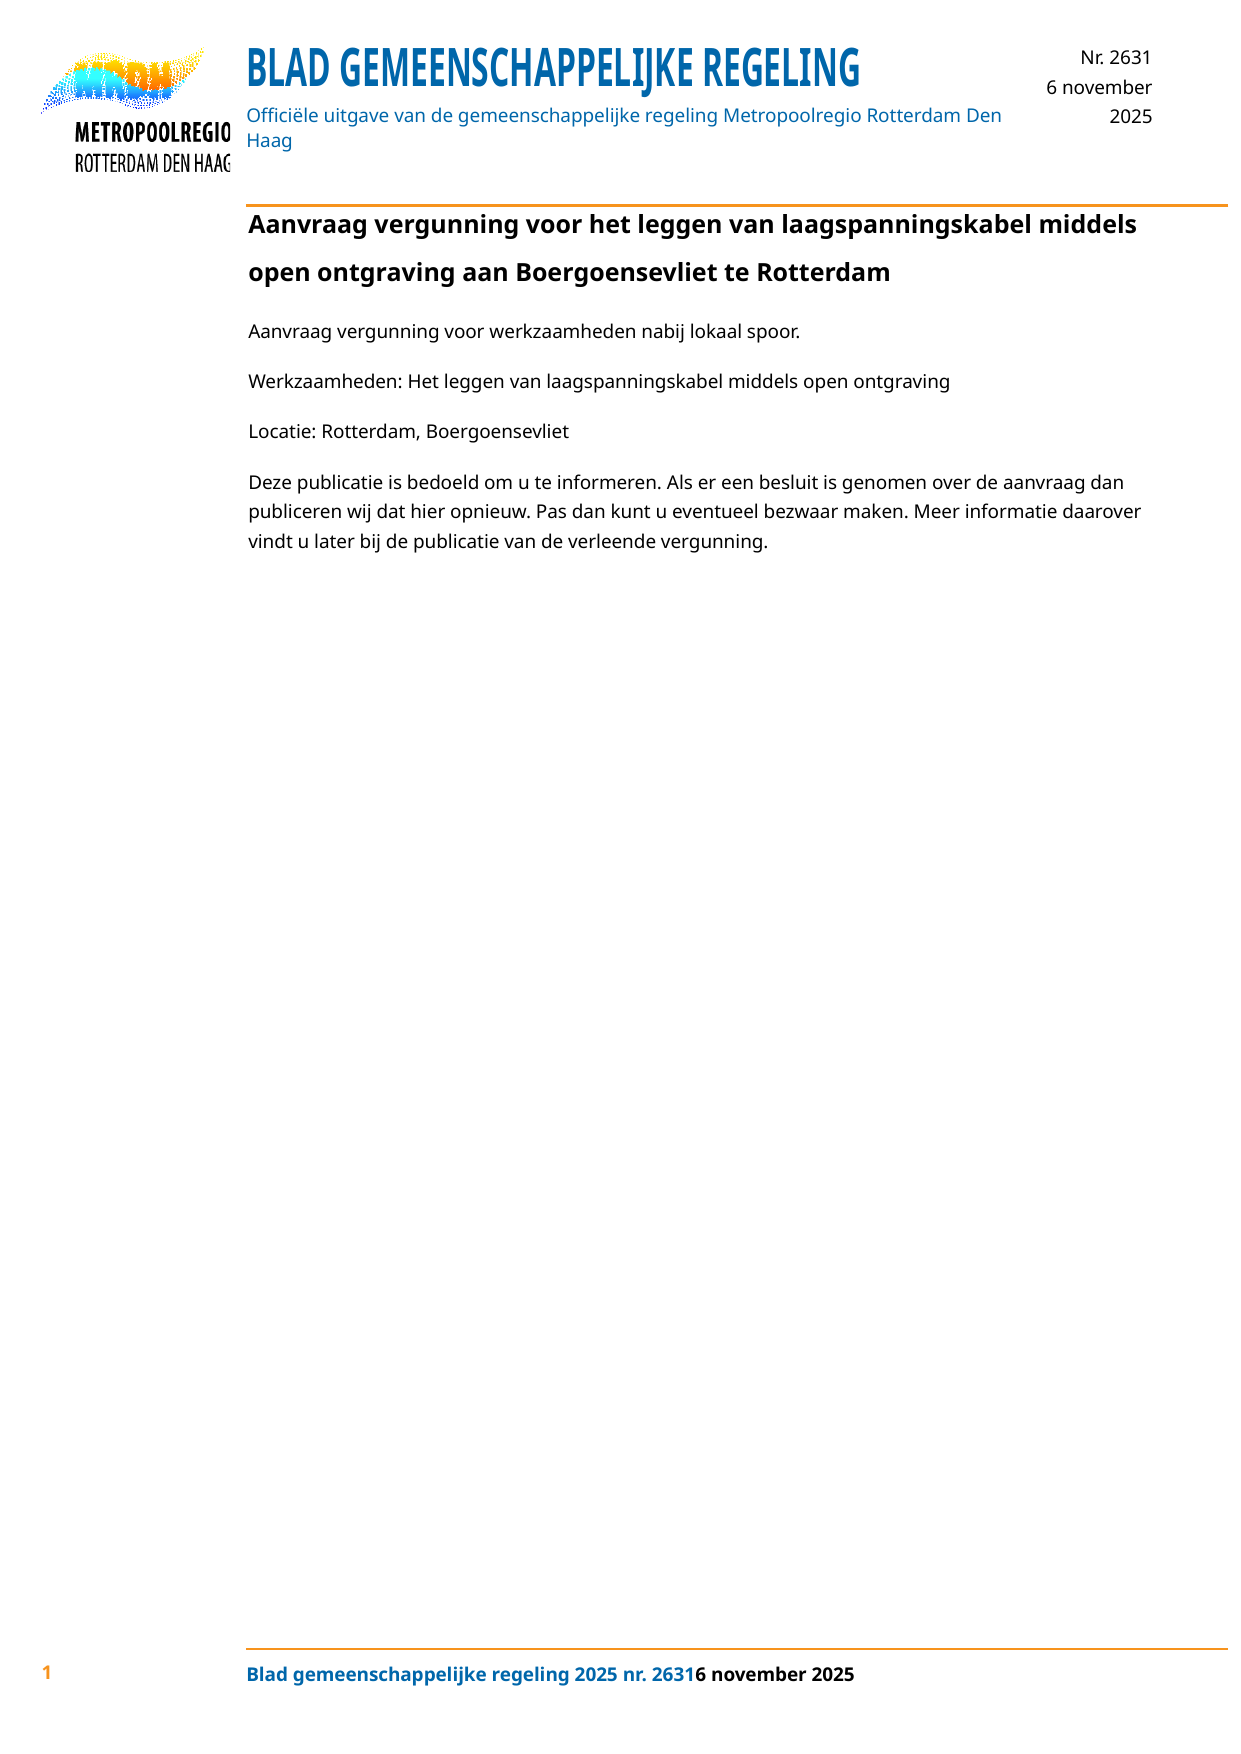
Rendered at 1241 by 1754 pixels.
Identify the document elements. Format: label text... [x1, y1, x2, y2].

text Aanvraag vergunning voor het leggen van laagspanningskabel middels open ontgraving aan Boergoensevliet te Rotterdam [248, 207, 1152, 288]
picture [41, 47, 231, 172]
text Locatie: Rotterdam, Boergoensevliet [248, 419, 1152, 444]
text Aanvraag vergunning voor werkzaamheden nabij lokaal spoor. [248, 318, 1152, 344]
text Werkzaamheden: Het leggen van laagspanningskabel middels open ontgraving [248, 368, 1152, 394]
text Deze publicatie is bedoeld om u te informeren. Als er een besluit is genomen over de aanvraag dan publiceren wij dat hier opnieuw. Pas dan kunt u eventueel bezwaar maken. Meer informatie daarover vindt u later bij de publicatie van de verleende vergunning. [248, 469, 1152, 554]
